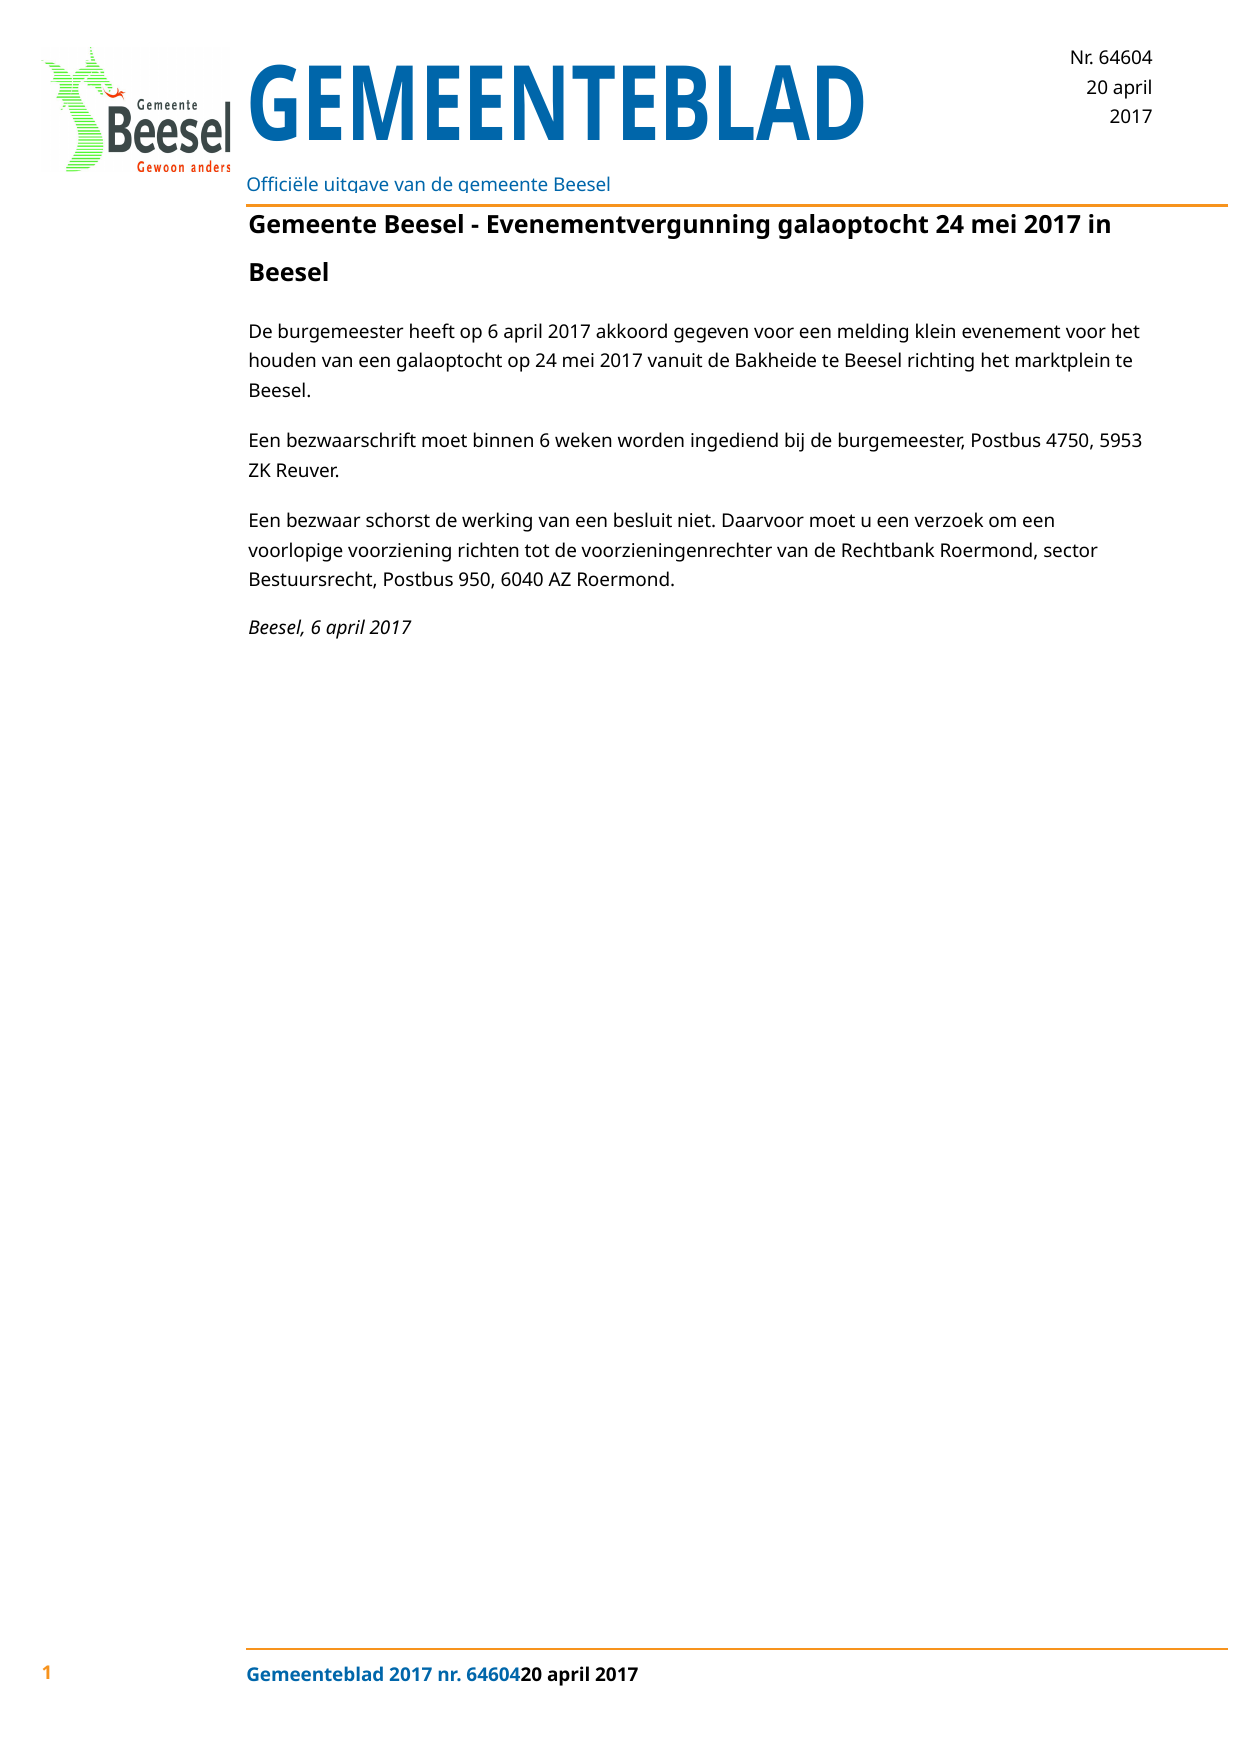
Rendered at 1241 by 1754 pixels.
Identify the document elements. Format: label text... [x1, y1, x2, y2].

text Een bezwaar schorst de werking van een besluit niet. Daarvoor moet u een verzoek om een voorlopige voorziening richten tot de voorzieningenrechter van de Rechtbank Roermond, sector Bestuursrecht, Postbus 950, 6040 AZ Roermond. [248, 507, 1152, 592]
text Beesel, 6 april 2017 [248, 614, 1152, 640]
text Een bezwaarschrift moet binnen 6 weken worden ingediend bij de burgemeester, Postbus 4750, 5953 ZK Reuver. [248, 427, 1152, 483]
text De burgemeester heeft op 6 april 2017 akkoord gegeven voor een melding klein evenement voor het houden van een galaoptocht op 24 mei 2017 vanuit de Bakheide te Beesel richting het marktplein te Beesel. [248, 318, 1152, 403]
picture [41, 47, 231, 172]
text Gemeente Beesel - Evenementvergunning galaoptocht 24 mei 2017 in Beesel [248, 207, 1152, 288]
